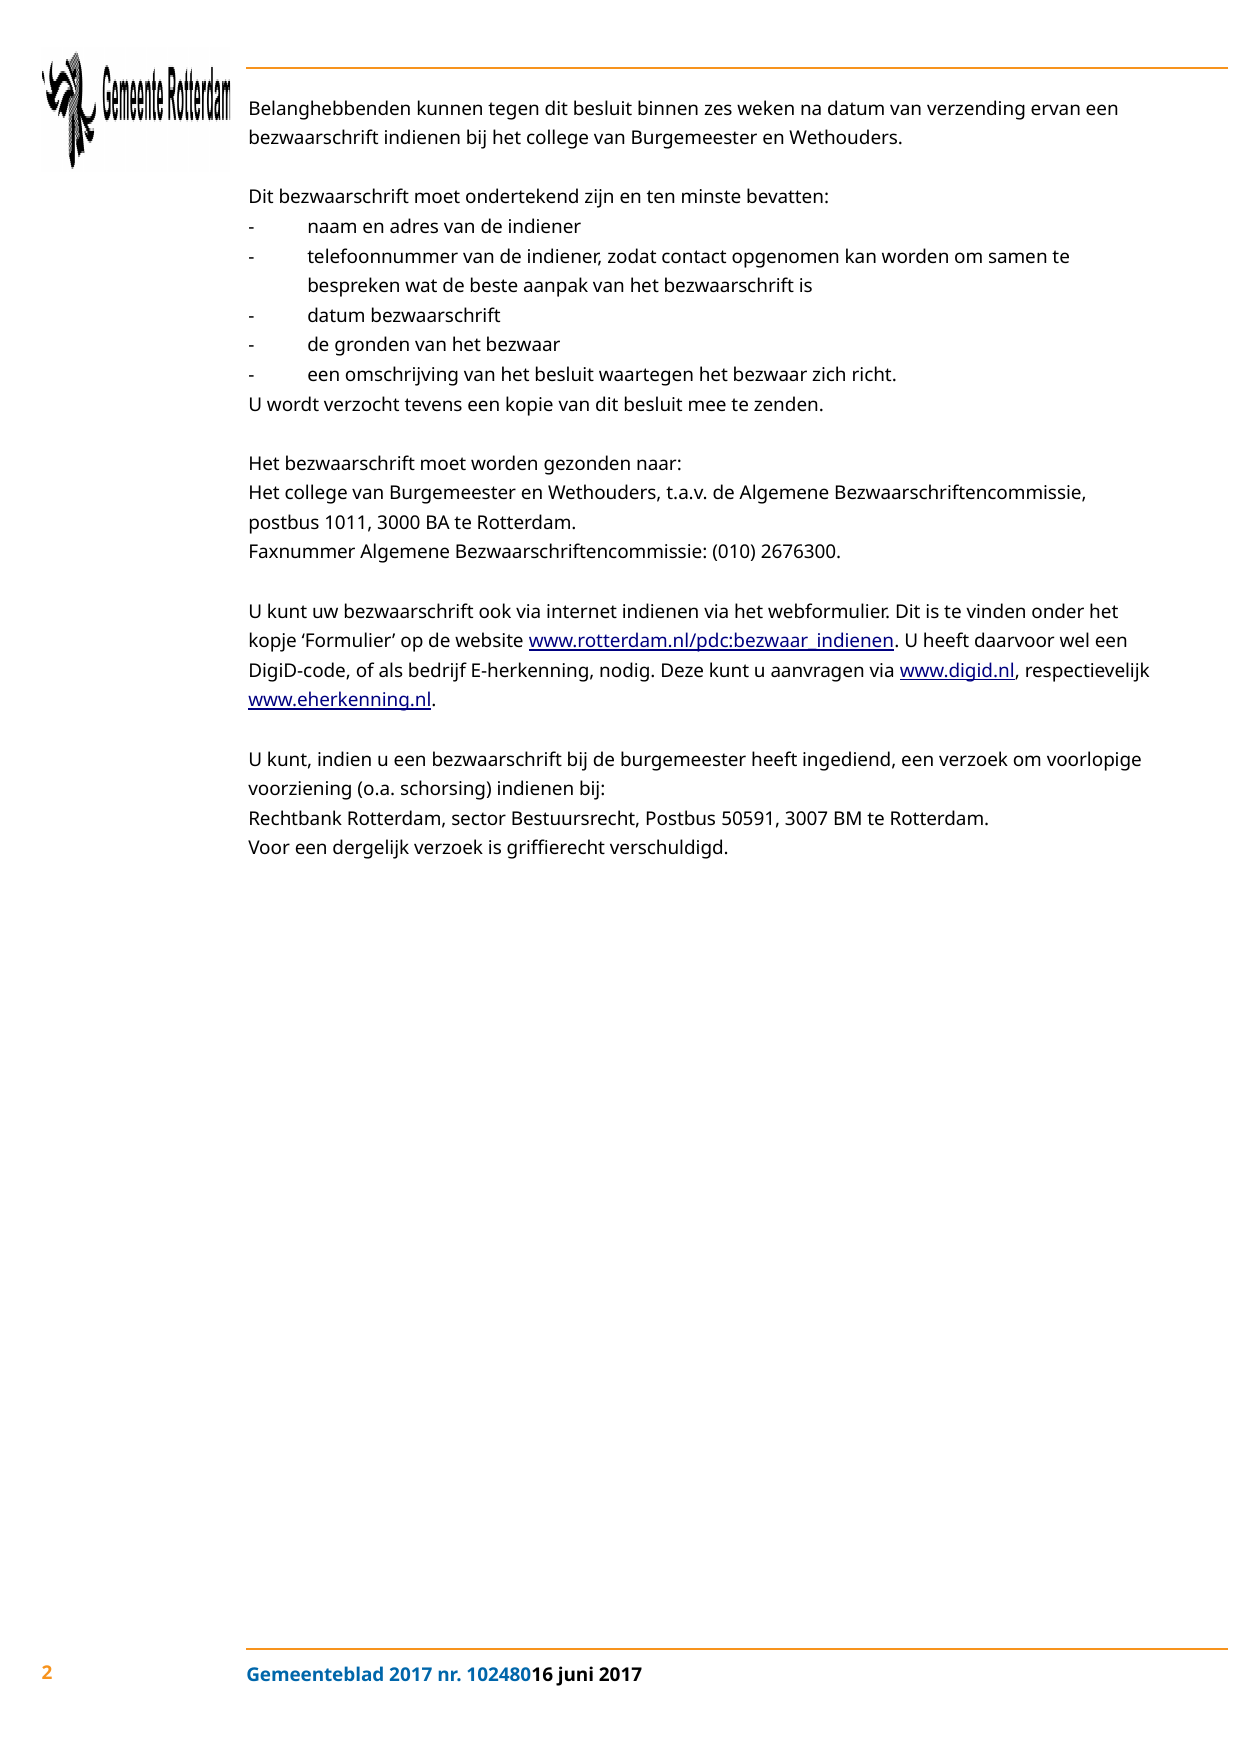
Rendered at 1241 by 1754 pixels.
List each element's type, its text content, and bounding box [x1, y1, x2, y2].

text U wordt verzocht tevens een kopie van dit besluit mee te zenden. [248, 391, 1152, 416]
list een omschrijving van het besluit waartegen het bezwaar zich richt. [248, 361, 1152, 387]
text Belanghebbenden kunnen tegen dit besluit binnen zes weken na datum van verzending ervan een bezwaarschrift indienen bij het college van Burgemeester en Wethouders. [248, 95, 1152, 150]
picture [41, 47, 231, 172]
text Rechtbank Rotterdam, sector Bestuursrecht, Postbus 50591, 3007 BM te Rotterdam. [248, 805, 1152, 831]
list datum bezwaarschrift [248, 302, 1152, 328]
text Het college van Burgemeester en Wethouders, t.a.v. de Algemene Bezwaarschriftencommissie, postbus 1011, 3000 BA te Rotterdam. [248, 479, 1152, 535]
text Faxnummer Algemene Bezwaarschriftencommissie: (010) 2676300. [248, 539, 1152, 564]
text Het bezwaarschrift moet worden gezonden naar: [248, 450, 1152, 476]
list telefoonnummer van de indiener, zodat contact opgenomen kan worden om samen te bespreken wat de beste aanpak van het bezwaarschrift is [248, 243, 1152, 298]
list de gronden van het bezwaar [248, 332, 1152, 357]
text Voor een dergelijk verzoek is griffierecht verschuldigd. [248, 834, 1152, 860]
text U kunt, indien u een bezwaarschrift bij de burgemeester heeft ingediend, een verzoek om voorlopige voorziening (o.a. schorsing) indienen bij: [248, 746, 1152, 801]
list naam en adres van de indiener [248, 213, 1152, 239]
text U kunt uw bezwaarschrift ook via internet indienen via het webformulier. Dit is te vinden onder het kopje ‘Formulier’ op de website www.rotterdam.nl/pdc:bezwaar_indienen. U heeft daarvoor wel een DigiD-code, of als bedrijf E-herkenning, nodig. Deze kunt u aanvragen via www.digid.nl, respectievelijk www.eherkenning.nl. [248, 598, 1152, 712]
text Dit bezwaarschrift moet ondertekend zijn en ten minste bevatten: [248, 184, 1152, 209]
